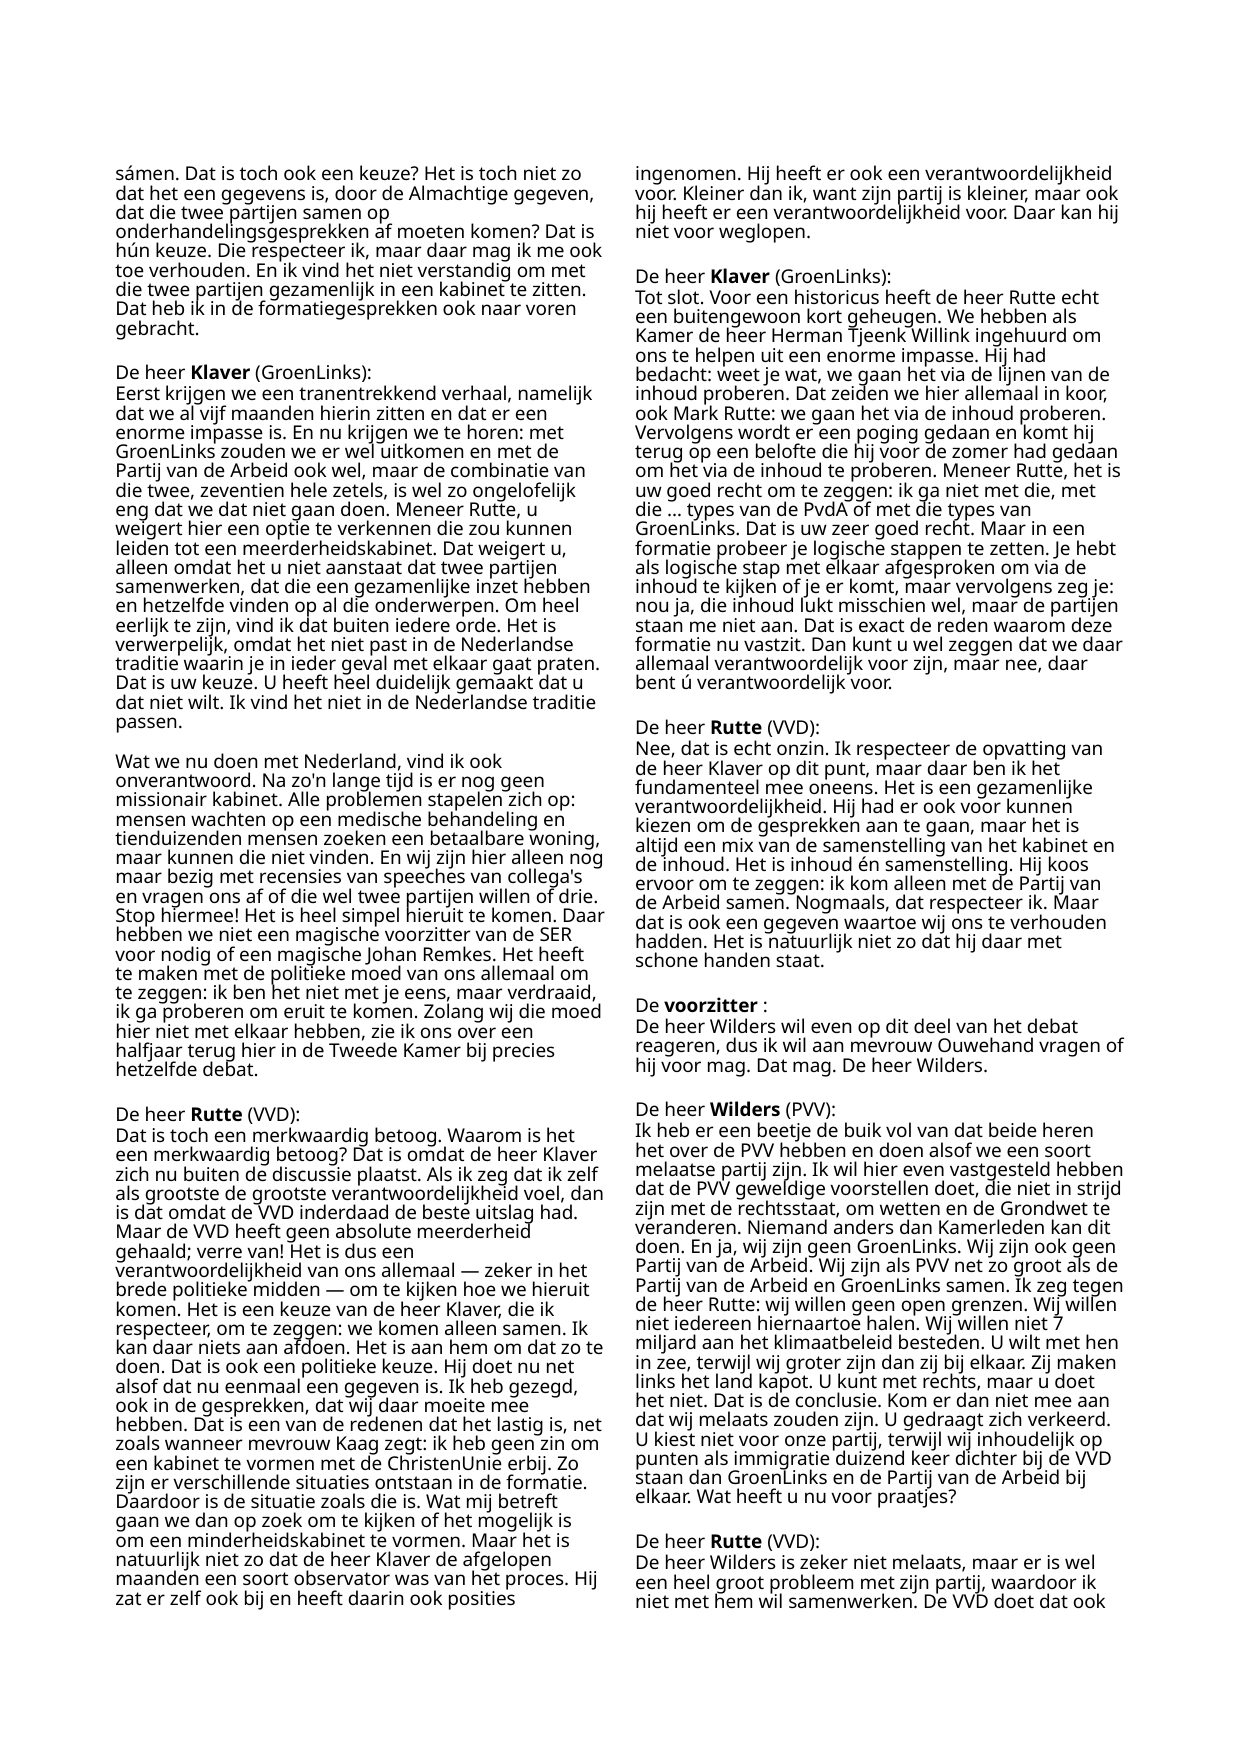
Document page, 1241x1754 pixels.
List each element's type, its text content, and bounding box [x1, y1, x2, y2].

text De heer Wilders wil even op dit deel van het debat reageren, dus ik wil aan mevrouw Ouwehand vragen of hij voor mag. Dat mag. De heer Wilders. [635, 1018, 1125, 1076]
text De heer Rutte (VVD): [115, 1101, 605, 1127]
text Nee, dat is echt onzin. Ik respecteer de opvatting van de heer Klaver op dit punt, maar daar ben ik het fundamenteel mee oneens. Het is een gezamenlijke verantwoordelijkheid. Hij had er ook voor kunnen kiezen om de gesprekken aan te gaan, maar het is altijd een mix van de samenstelling van het kabinet en de inhoud. Het is inhoud én samenstelling. Hij koos ervoor om te zeggen: ik kom alleen met de Partij van de Arbeid samen. Nogmaals, dat respecteer ik. Maar dat is ook een gegeven waartoe wij ons te verhouden hadden. Het is natuurlijk niet zo dat hij daar met schone handen staat. [635, 740, 1125, 971]
text De heer Wilders is zeker niet melaats, maar er is wel een heel groot probleem met zijn partij, waardoor ik niet met hem wil samenwerken. De VVD doet dat ook [635, 1554, 1125, 1612]
text De heer Klaver (GroenLinks): [635, 263, 1125, 289]
text Eerst krijgen we een tranentrekkend verhaal, namelijk dat we al vijf maanden hierin zitten en dat er een enorme impasse is. En nu krijgen we te horen: met GroenLinks zouden we er wel uitkomen en met de Partij van de Arbeid ook wel, maar de combinatie van die twee, zeventien hele zetels, is wel zo ongelofelijk eng dat we dat niet gaan doen. Meneer Rutte, u weigert hier een optie te verkennen die zou kunnen leiden tot een meerderheidskabinet. Dat weigert u, alleen omdat het u niet aanstaat dat twee partijen samenwerken, dat die een gezamenlijke inzet hebben en hetzelfde vinden op al die onderwerpen. Om heel eerlijk te zijn, vind ik dat buiten iedere orde. Het is verwerpelijk, omdat het niet past in de Nederlandse traditie waarin je in ieder geval met elkaar gaat praten. Dat is uw keuze. U heeft heel duidelijk gemaakt dat u dat niet wilt. Ik vind het niet in de Nederlandse traditie passen. [115, 385, 605, 732]
text sámen. Dat is toch ook een keuze? Het is toch niet zo dat het een gegevens is, door de Almachtige gegeven, dat die twee partijen samen op onderhandelingsgesprekken af moeten komen? Dat is hún keuze. Die respecteer ik, maar daar mag ik me ook toe verhouden. En ik vind het niet verstandig om met die twee partijen gezamenlijk in een kabinet te zitten. Dat heb ik in de formatiegesprekken ook naar voren gebracht. [115, 165, 605, 339]
text Dat is toch een merkwaardig betoog. Waarom is het een merkwaardig betoog? Dat is omdat de heer Klaver zich nu buiten de discussie plaatst. Als ik zeg dat ik zelf als grootste de grootste verantwoordelijkheid voel, dan is dat omdat de VVD inderdaad de beste uitslag had. Maar de VVD heeft geen absolute meerderheid gehaald; verre van! Het is dus een verantwoordelijkheid van ons allemaal — zeker in het brede politieke midden — om te kijken hoe we hieruit komen. Het is een keuze van de heer Klaver, die ik respecteer, om te zeggen: we komen alleen samen. Ik kan daar niets aan afdoen. Het is aan hem om dat zo te doen. Dat is ook een politieke keuze. Hij doet nu net alsof dat nu eenmaal een gegeven is. Ik heb gezegd, ook in de gesprekken, dat wij daar moeite mee hebben. Dat is een van de redenen dat het lastig is, net zoals wanneer mevrouw Kaag zegt: ik heb geen zin om een kabinet te vormen met de ChristenUnie erbij. Zo zijn er verschillende situaties ontstaan in de formatie. Daardoor is de situatie zoals die is. Wat mij betreft gaan we dan op zoek om te kijken of het mogelijk is om een minderheidskabinet te vormen. Maar het is natuurlijk niet zo dat de heer Klaver de afgelopen maanden een soort observator was van het proces. Hij zat er zelf ook bij en heeft daarin ook posities [115, 1127, 605, 1609]
text Tot slot. Voor een historicus heeft de heer Rutte echt een buitengewoon kort geheugen. We hebben als Kamer de heer Herman Tjeenk Willink ingehuurd om ons te helpen uit een enorme impasse. Hij had bedacht: weet je wat, we gaan het via de lijnen van de inhoud proberen. Dat zeiden we hier allemaal in koor, ook Mark Rutte: we gaan het via de inhoud proberen. Vervolgens wordt er een poging gedaan en komt hij terug op een belofte die hij voor de zomer had gedaan om het via de inhoud te proberen. Meneer Rutte, het is uw goed recht om te zeggen: ik ga niet met die, met die … types van de PvdA of met die types van GroenLinks. Dat is uw zeer goed recht. Maar in een formatie probeer je logische stappen te zetten. Je hebt als logische stap met elkaar afgesproken om via de inhoud te kijken of je er komt, maar vervolgens zeg je: nou ja, die inhoud lukt misschien wel, maar de partijen staan me niet aan. Dat is exact de reden waarom deze formatie nu vastzit. Dan kunt u wel zeggen dat we daar allemaal verantwoordelijk voor zijn, maar nee, daar bent ú verantwoordelijk voor. [635, 289, 1125, 694]
text Wat we nu doen met Nederland, vind ik ook onverantwoord. Na zo'n lange tijd is er nog geen missionair kabinet. Alle problemen stapelen zich op: mensen wachten op een medische behandeling en tienduizenden mensen zoeken een betaalbare woning, maar kunnen die niet vinden. En wij zijn hier alleen nog maar bezig met recensies van speeches van collega's en vragen ons af of die wel twee partijen willen of drie. Stop hiermee! Het is heel simpel hieruit te komen. Daar hebben we niet een magische voorzitter van de SER voor nodig of een magische Johan Remkes. Het heeft te maken met de politieke moed van ons allemaal om te zeggen: ik ben het niet met je eens, maar verdraaid, ik ga proberen om eruit te komen. Zolang wij die moed hier niet met elkaar hebben, zie ik ons over een halfjaar terug hier in de Tweede Kamer bij precies hetzelfde debat. [115, 753, 605, 1081]
text De heer Wilders (PVV): [635, 1097, 1125, 1122]
text ingenomen. Hij heeft er ook een verantwoordelijkheid voor. Kleiner dan ik, want zijn partij is kleiner, maar ook hij heeft er een verantwoordelijkheid voor. Daar kan hij niet voor weglopen. [635, 165, 1125, 242]
text De heer Rutte (VVD): [635, 1529, 1125, 1554]
text De heer Rutte (VVD): [635, 714, 1125, 740]
text Ik heb er een beetje de buik vol van dat beide heren het over de PVV hebben en doen alsof we een soort melaatse partij zijn. Ik wil hier even vastgesteld hebben dat de PVV geweldige voorstellen doet, die niet in strijd zijn met de rechtsstaat, om wetten en de Grondwet te veranderen. Niemand anders dan Kamerleden kan dit doen. En ja, wij zijn geen GroenLinks. Wij zijn ook geen Partij van de Arbeid. Wij zijn als PVV net zo groot als de Partij van de Arbeid en GroenLinks samen. Ik zeg tegen de heer Rutte: wij willen geen open grenzen. Wij willen niet iedereen hiernaartoe halen. Wij willen niet 7 miljard aan het klimaatbeleid besteden. U wilt met hen in zee, terwijl wij groter zijn dan zij bij elkaar. Zij maken links het land kapot. U kunt met rechts, maar u doet het niet. Dat is de conclusie. Kom er dan niet mee aan dat wij melaats zouden zijn. U gedraagt zich verkeerd. U kiest niet voor onze partij, terwijl wij inhoudelijk op punten als immigratie duizend keer dichter bij de VVD staan dan GroenLinks en de Partij van de Arbeid bij elkaar. Wat heeft u nu voor praatjes? [635, 1122, 1125, 1508]
text De heer Klaver (GroenLinks): [115, 359, 605, 385]
text De voorzitter : [635, 992, 1125, 1018]
